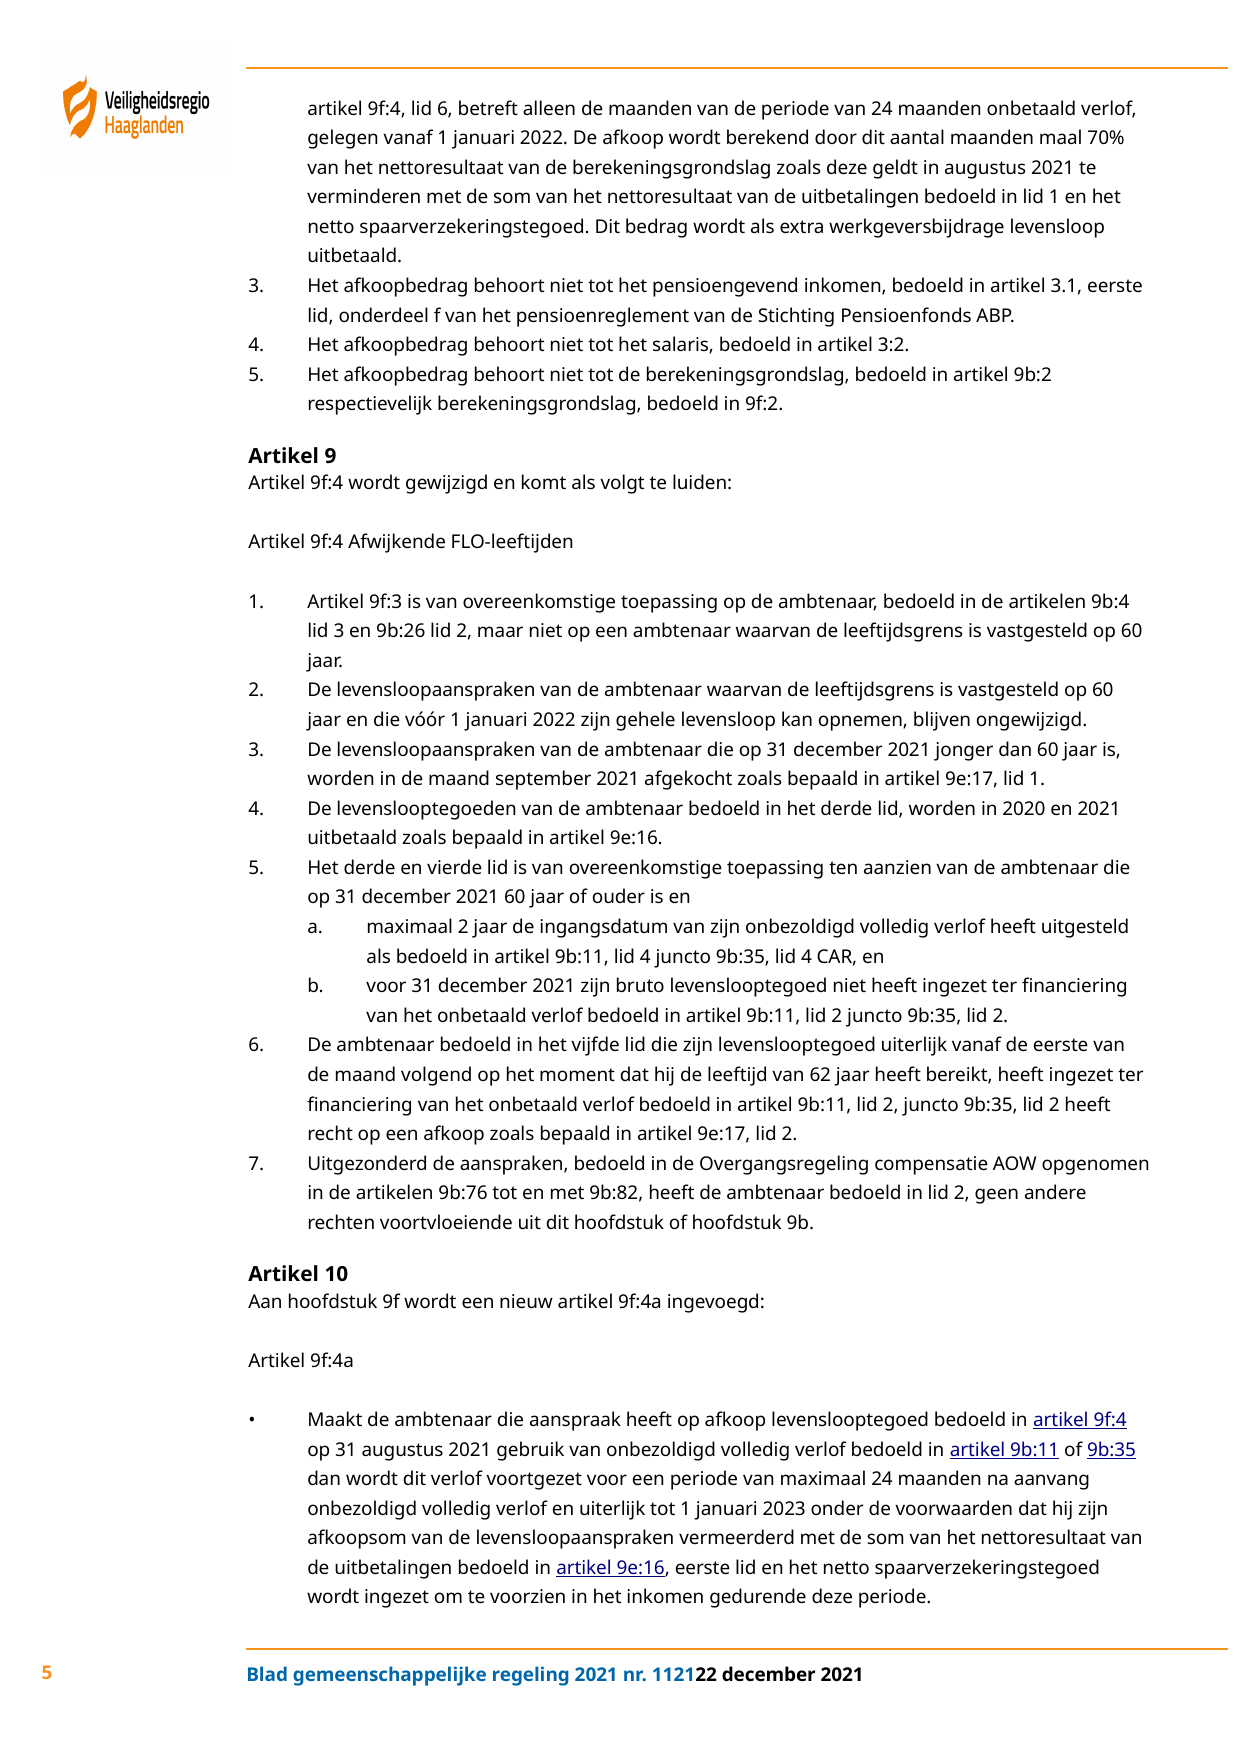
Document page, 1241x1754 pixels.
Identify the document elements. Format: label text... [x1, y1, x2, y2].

list De levensloopaanspraken van de ambtenaar die op 31 december 2021 jonger dan 60 jaar is, worden in de maand september 2021 afgekocht zoals bepaald in artikel 9e:17, lid 1. [248, 736, 1152, 791]
list Het derde en vierde lid is van overeenkomstige toepassing ten aanzien van de ambtenaar die op 31 december 2021 60 jaar of ouder is en [248, 854, 1152, 909]
text Aan hoofdstuk 9f wordt een nieuw artikel 9f:4a ingevoegd: [248, 1288, 1152, 1314]
list Uitgezonderd de aanspraken, bedoeld in de Overgangsregeling compensatie AOW opgenomen in de artikelen 9b:76 tot en met 9b:82, heeft de ambtenaar bedoeld in lid 2, geen andere rechten voortvloeiende uit dit hoofdstuk of hoofdstuk 9b. [248, 1150, 1152, 1235]
list De levenslooptegoeden van de ambtenaar bedoeld in het derde lid, worden in 2020 en 2021 uitbetaald zoals bepaald in artikel 9e:16. [248, 795, 1152, 850]
list Maakt de ambtenaar die aanspraak heeft op afkoop levenslooptegoed bedoeld in artikel 9f:4 op 31 augustus 2021 gebruik van onbezoldigd volledig verlof bedoeld in artikel 9b:11 of 9b:35 dan wordt dit verlof voortgezet voor een periode van maximaal 24 maanden na aanvang onbezoldigd volledig verlof en uiterlijk tot 1 januari 2023 onder de voorwaarden dat hij zijn afkoopsom van de levensloopaanspraken vermeerderd met de som van het nettoresultaat van de uitbetalingen bedoeld in artikel 9e:16, eerste lid en het netto spaarverzekeringstegoed wordt ingezet om te voorzien in het inkomen gedurende deze periode. [248, 1406, 1152, 1609]
list Artikel 9f:3 is van overeenkomstige toepassing op de ambtenaar, bedoeld in de artikelen 9b:4 lid 3 en 9b:26 lid 2, maar niet op een ambtenaar waarvan de leeftijdsgrens is vastgesteld op 60 jaar. [248, 588, 1152, 673]
text Artikel 9f:4a [248, 1347, 1152, 1373]
list Het afkoopbedrag behoort niet tot het salaris, bedoeld in artikel 3:2. [248, 331, 1152, 357]
text Artikel 10 [248, 1259, 1152, 1288]
list De ambtenaar bedoeld in het vijfde lid die zijn levenslooptegoed uiterlijk vanaf de eerste van de maand volgend op het moment dat hij de leeftijd van 62 jaar heeft bereikt, heeft ingezet ter financiering van het onbetaald verlof bedoeld in artikel 9b:11, lid 2, juncto 9b:35, lid 2 heeft recht op een afkoop zoals bepaald in artikel 9e:17, lid 2. [248, 1032, 1152, 1146]
list Het afkoopbedrag behoort niet tot de berekeningsgrondslag, bedoeld in artikel 9b:2 respectievelijk berekeningsgrondslag, bedoeld in 9f:2. [248, 361, 1152, 416]
list De levensloopaanspraken van de ambtenaar waarvan de leeftijdsgrens is vastgesteld op 60 jaar en die vóór 1 januari 2022 zijn gehele levensloop kan opnemen, blijven ongewijzigd. [248, 677, 1152, 732]
text Artikel 9f:4 Afwijkende FLO-leeftijden [248, 529, 1152, 554]
text Artikel 9f:4 wordt gewijzigd en komt als volgt te luiden: [248, 469, 1152, 495]
list artikel 9f:4, lid 6, betreft alleen de maanden van de periode van 24 maanden onbetaald verlof, gelegen vanaf 1 januari 2022. De afkoop wordt berekend door dit aantal maanden maal 70% van het nettoresultaat van de berekeningsgrondslag zoals deze geldt in augustus 2021 te verminderen met de som van het nettoresultaat van de uitbetalingen bedoeld in lid 1 en het netto spaarverzekeringstegoed. Dit bedrag wordt als extra werkgeversbijdrage levensloop uitbetaald. [248, 95, 1152, 268]
list voor 31 december 2021 zijn bruto levenslooptegoed niet heeft ingezet ter financiering van het onbetaald verlof bedoeld in artikel 9b:11, lid 2 juncto 9b:35, lid 2. [307, 972, 1152, 1028]
list maximaal 2 jaar de ingangsdatum van zijn onbezoldigd volledig verlof heeft uitgesteld als bedoeld in artikel 9b:11, lid 4 juncto 9b:35, lid 4 CAR, en [307, 913, 1152, 968]
text Artikel 9 [248, 441, 1152, 469]
picture [41, 47, 231, 172]
list Het afkoopbedrag behoort niet tot het pensioengevend inkomen, bedoeld in artikel 3.1, eerste lid, onderdeel f van het pensioenreglement van de Stichting Pensioenfonds ABP. [248, 272, 1152, 328]
